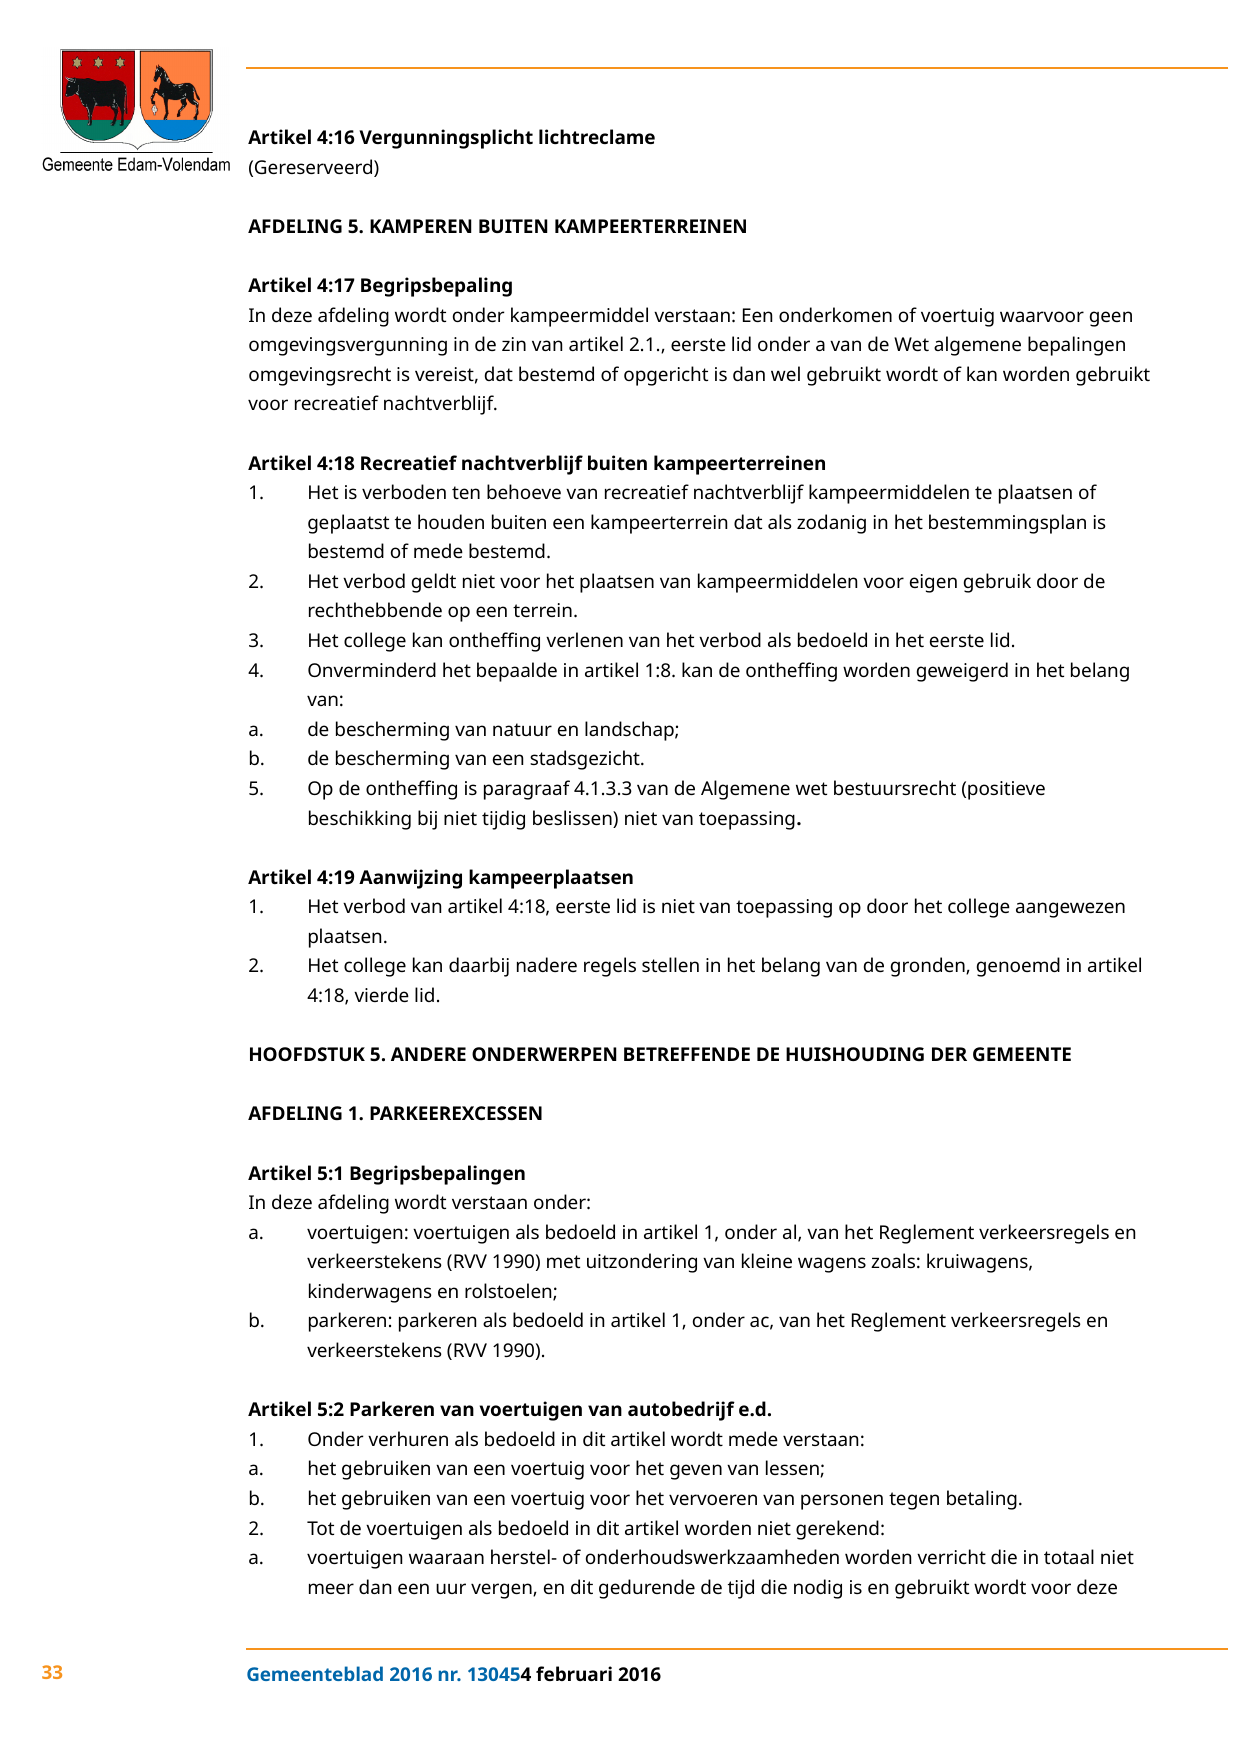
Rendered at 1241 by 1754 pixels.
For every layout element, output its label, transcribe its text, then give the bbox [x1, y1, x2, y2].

text Artikel 4:18 Recreatief nachtverblijf buiten kampeerterreinen [248, 450, 1152, 476]
text Artikel 5:1 Begripsbepalingen [248, 1160, 1152, 1186]
list Op de ontheffing is paragraaf 4.1.3.3 van de Algemene wet bestuursrecht (positieve beschikking bij niet tijdig beslissen) niet van toepassing. [248, 775, 1152, 831]
text Artikel 4:16 Vergunningsplicht lichtreclame [248, 124, 1152, 150]
list het gebruiken van een voertuig voor het vervoeren van personen tegen betaling. [248, 1485, 1152, 1511]
list de bescherming van natuur en landschap; [248, 716, 1152, 742]
text AFDELING 5. KAMPEREN BUITEN KAMPEERTERREINEN [248, 213, 1152, 239]
picture [41, 47, 231, 172]
list Het college kan ontheffing verlenen van het verbod als bedoeld in het eerste lid. [248, 627, 1152, 653]
list Het verbod van artikel 4:18, eerste lid is niet van toepassing op door het college aangewezen plaatsen. [248, 893, 1152, 949]
list het gebruiken van een voertuig voor het geven van lessen; [248, 1456, 1152, 1481]
list Het college kan daarbij nadere regels stellen in het belang van de gronden, genoemd in artikel 4:18, vierde lid. [248, 953, 1152, 1008]
text Artikel 4:17 Begripsbepaling [248, 272, 1152, 298]
text HOOFDSTUK 5. ANDERE ONDERWERPEN BETREFFENDE DE HUISHOUDING DER GEMEENTE [248, 1041, 1152, 1067]
list voertuigen: voertuigen als bedoeld in artikel 1, onder al, van het Reglement verkeersregels en verkeerstekens (RVV 1990) met uitzondering van kleine wagens zoals: kruiwagens, kinderwagens en rolstoelen; [248, 1219, 1152, 1304]
text AFDELING 1. PARKEEREXCESSEN [248, 1101, 1152, 1126]
list Het verbod geldt niet voor het plaatsen van kampeermiddelen voor eigen gebruik door de rechthebbende op een terrein. [248, 568, 1152, 623]
text In deze afdeling wordt onder kampeermiddel verstaan: Een onderkomen of voertuig waarvoor geen omgevingsvergunning in de zin van artikel 2.1., eerste lid onder a van de Wet algemene bepalingen omgevingsrecht is vereist, dat bestemd of opgericht is dan wel gebruikt wordt of kan worden gebruikt voor recreatief nachtverblijf. [248, 302, 1152, 416]
text Artikel 4:19 Aanwijzing kampeerplaatsen [248, 864, 1152, 890]
text Artikel 5:2 Parkeren van voertuigen van autobedrijf e.d. [248, 1396, 1152, 1422]
list Onverminderd het bepaalde in artikel 1:8. kan de ontheffing worden geweigerd in het belang van: [248, 657, 1152, 712]
text (Gereserveerd) [248, 154, 1152, 180]
list parkeren: parkeren als bedoeld in artikel 1, onder ac, van het Reglement verkeersregels en verkeerstekens (RVV 1990). [248, 1308, 1152, 1363]
list Het is verboden ten behoeve van recreatief nachtverblijf kampeermiddelen te plaatsen of geplaatst te houden buiten een kampeerterrein dat als zodanig in het bestemmingsplan is bestemd of mede bestemd. [248, 479, 1152, 564]
list de bescherming van een stadsgezicht. [248, 746, 1152, 771]
list Tot de voertuigen als bedoeld in dit artikel worden niet gerekend: [248, 1515, 1152, 1541]
list voertuigen waaraan herstel- of onderhoudswerkzaamheden worden verricht die in totaal niet meer dan een uur vergen, en dit gedurende de tijd die nodig is en gebruikt wordt voor deze [248, 1544, 1152, 1600]
list Onder verhuren als bedoeld in dit artikel wordt mede verstaan: [248, 1426, 1152, 1452]
text In deze afdeling wordt verstaan onder: [248, 1189, 1152, 1215]
